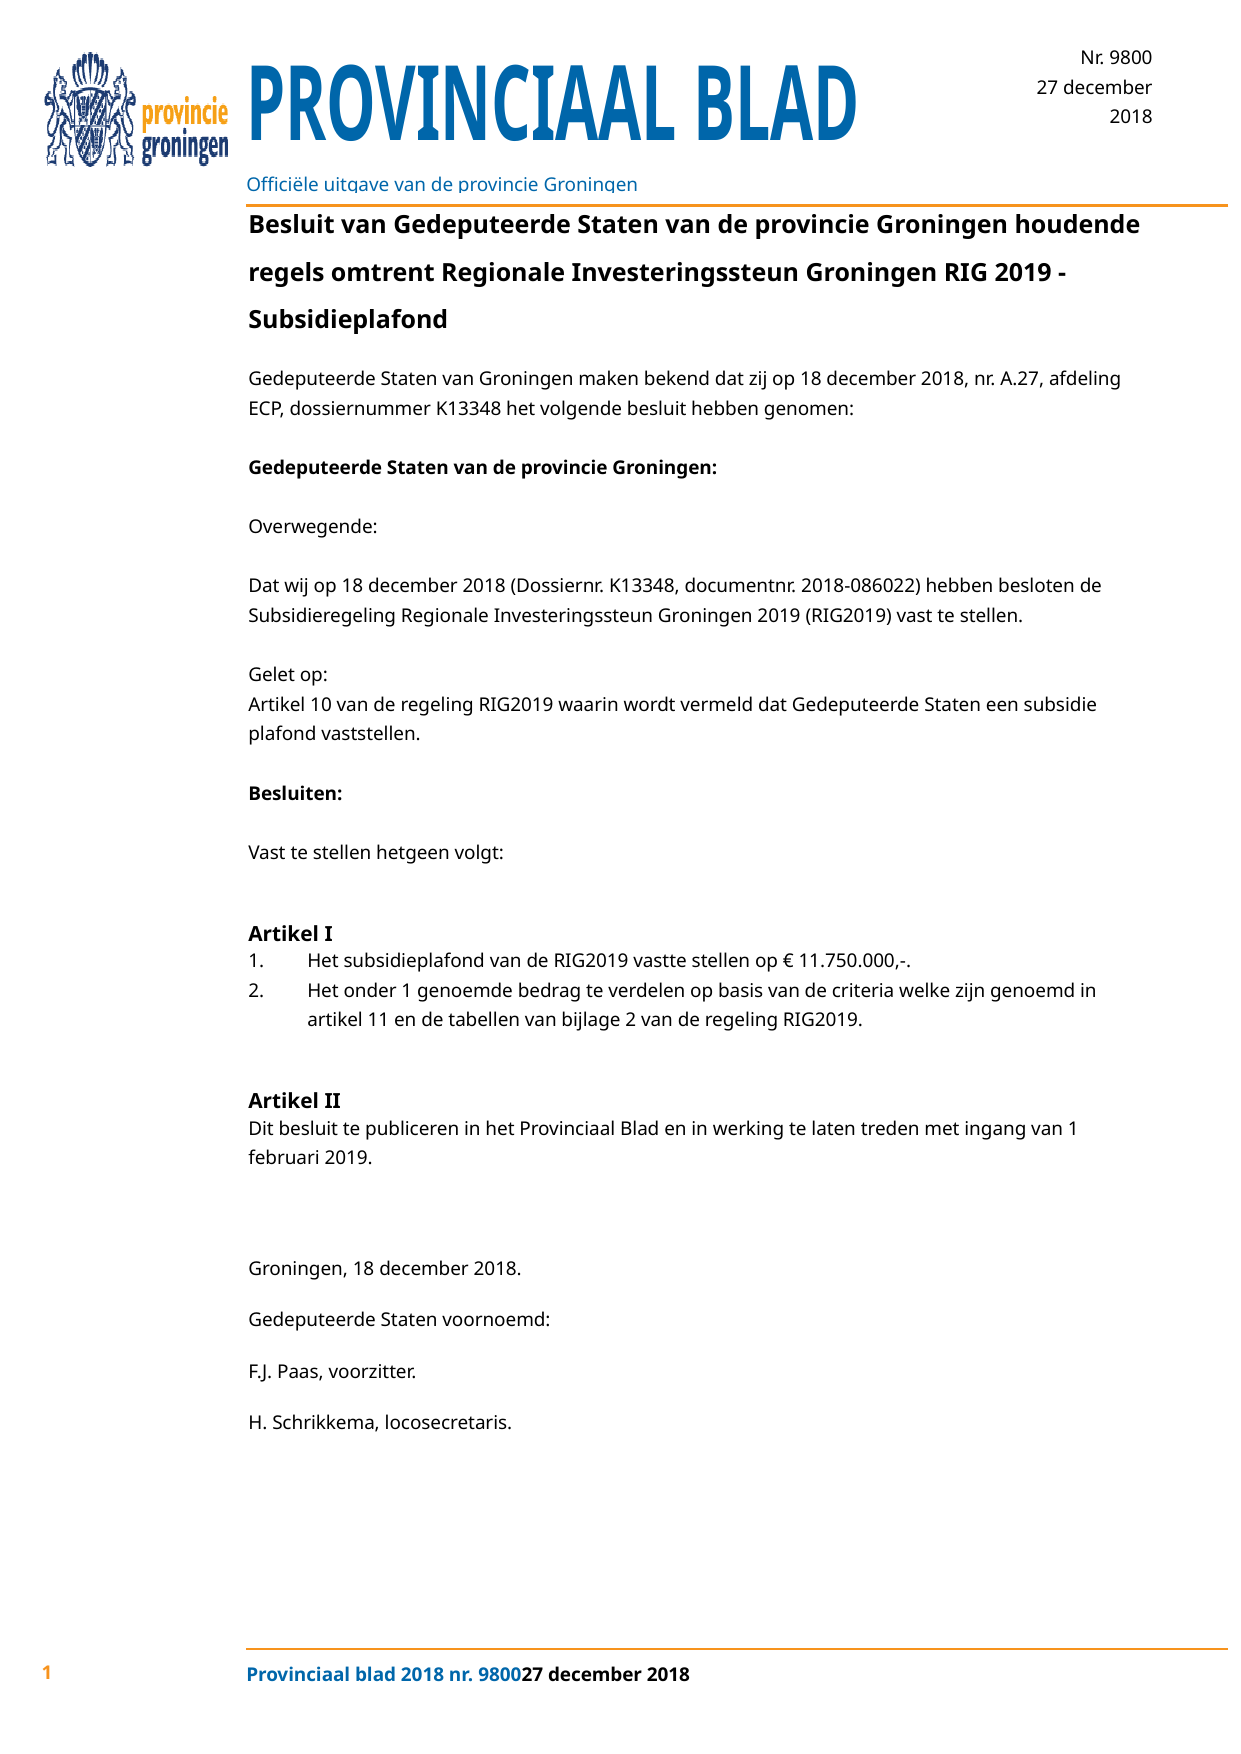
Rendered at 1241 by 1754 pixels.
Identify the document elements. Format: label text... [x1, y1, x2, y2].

text Artikel II [248, 1086, 1152, 1115]
text H. Schrikkema, locosecretaris. [248, 1409, 1152, 1435]
text Gedeputeerde Staten van Groningen maken bekend dat zij op 18 december 2018, nr. A.27, afdeling ECP, dossiernummer K13348 het volgende besluit hebben genomen: [248, 366, 1152, 421]
text Dit besluit te publiceren in het Provinciaal Blad en in werking te laten treden met ingang van 1 februari 2019. [248, 1115, 1152, 1170]
text Dat wij op 18 december 2018 (Dossiernr. K13348, documentnr. 2018-086022) hebben besloten de Subsidieregeling Regionale Investeringssteun Groningen 2019 (RIG2019) vast te stellen. [248, 573, 1152, 628]
text Vast te stellen hetgeen volgt: [248, 839, 1152, 864]
text Gedeputeerde Staten van de provincie Groningen: [248, 454, 1152, 480]
text Gedeputeerde Staten voornoemd: [248, 1307, 1152, 1332]
text F.J. Paas, voorzitter. [248, 1358, 1152, 1384]
text Groningen, 18 december 2018. [248, 1255, 1152, 1281]
picture [41, 47, 231, 172]
list Het onder 1 genoemde bedrag te verdelen op basis van de criteria welke zijn genoemd in artikel 11 en de tabellen van bijlage 2 van de regeling RIG2019. [248, 977, 1152, 1032]
text Artikel I [248, 919, 1152, 947]
text Besluit van Gedeputeerde Staten van de provincie Groningen houdende regels omtrent Regionale Investeringssteun Groningen RIG 2019 - Subsidieplafond [248, 207, 1152, 336]
list Het subsidieplafond van de RIG2019 vastte stellen op € 11.750.000,-. [248, 947, 1152, 973]
text Artikel 10 van de regeling RIG2019 waarin wordt vermeld dat Gedeputeerde Staten een subsidie plafond vaststellen. [248, 691, 1152, 746]
text Gelet op: [248, 661, 1152, 687]
text Overwegende: [248, 513, 1152, 539]
text Besluiten: [248, 780, 1152, 805]
